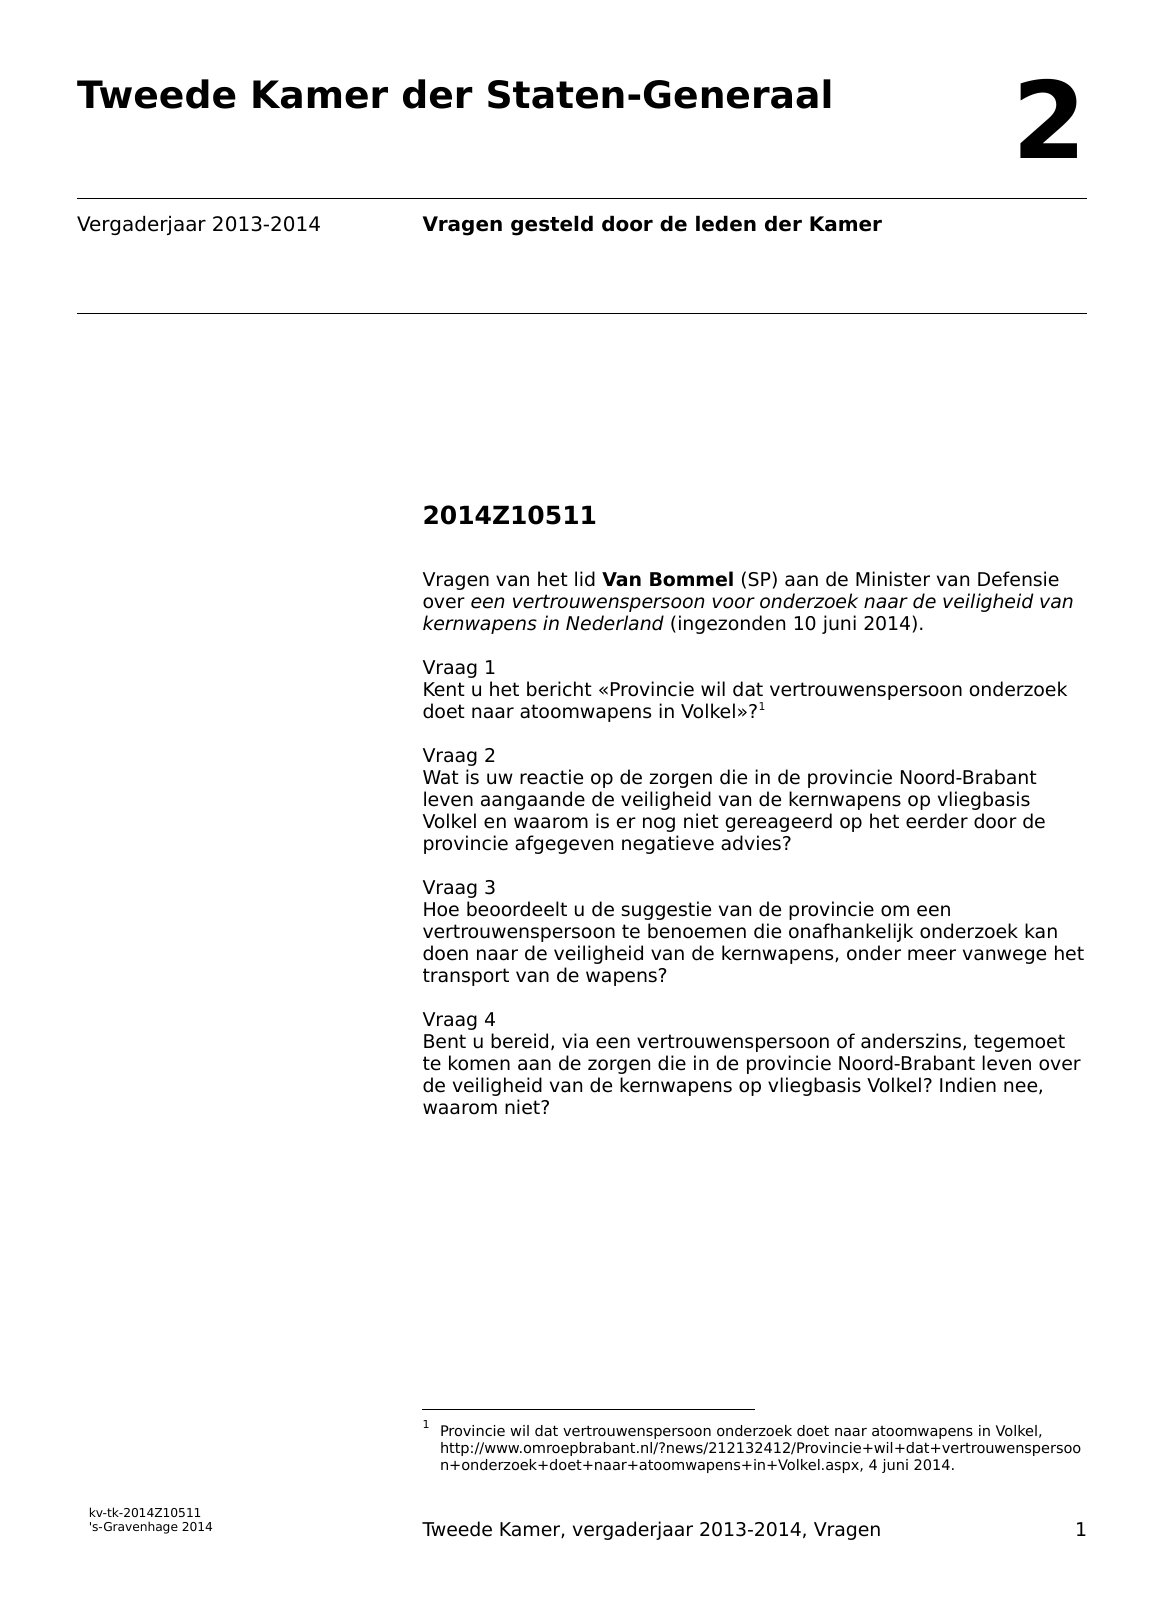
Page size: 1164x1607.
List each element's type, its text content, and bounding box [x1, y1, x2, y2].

table_header 2 [886, 59, 1087, 198]
text kv-tk-2014Z10511 [88, 1506, 323, 1520]
text Bent u bereid, via een vertrouwenspersoon of anderszins, tegemoet te komen aan de zorgen die in de provincie Noord-Brabant leven over de veiligheid van de kernwapens op vliegbasis Volkel? Indien nee, waarom niet? [422, 1031, 1087, 1119]
text Vraag 4 [422, 1009, 1087, 1031]
text Vragen van het lid Van Bommel (SP) aan de Minister van Defensie over een vertrouwenspersoon voor onderzoek naar de veiligheid van kernwapens in Nederland (ingezonden 10 juni 2014). [422, 569, 1087, 635]
text Vraag 1 [422, 657, 1087, 679]
text Hoe beoordeelt u de suggestie van de provincie om een vertrouwenspersoon te benoemen die onafhankelijk onderzoek kan doen naar de veiligheid van de kernwapens, onder meer vanwege het transport van de wapens? [422, 899, 1087, 987]
table_cell Vragen gesteld door de leden der Kamer [422, 199, 1087, 313]
text Vraag 3 [422, 877, 1087, 899]
table_cell Vergaderjaar 2013-2014 [77, 199, 422, 313]
table_header Tweede Kamer der Staten-Generaal [77, 59, 886, 198]
text 2014Z10511 [422, 501, 1087, 531]
text 's-Gravenhage 2014 [88, 1520, 323, 1534]
text Provincie wil dat vertrouwenspersoon onderzoek doet naar atoomwapens in Volkel, http://www.omroepbrabant.nl/?news/212132412/Provincie+wil+dat+vertrouwenspersoon+onderzoek+doet+naar+atoomwapens+in+Volkel.aspx, 4 juni 2014. [422, 1418, 1087, 1474]
text Vraag 2 [422, 745, 1087, 767]
text Kent u het bericht «Provincie wil dat vertrouwenspersoon onderzoek doet naar atoomwapens in Volkel»? [422, 679, 1087, 723]
text Wat is uw reactie op de zorgen die in de provincie Noord-Brabant leven aangaande de veiligheid van de kernwapens op vliegbasis Volkel en waarom is er nog niet gereageerd op het eerder door de provincie afgegeven negatieve advies? [422, 767, 1087, 855]
